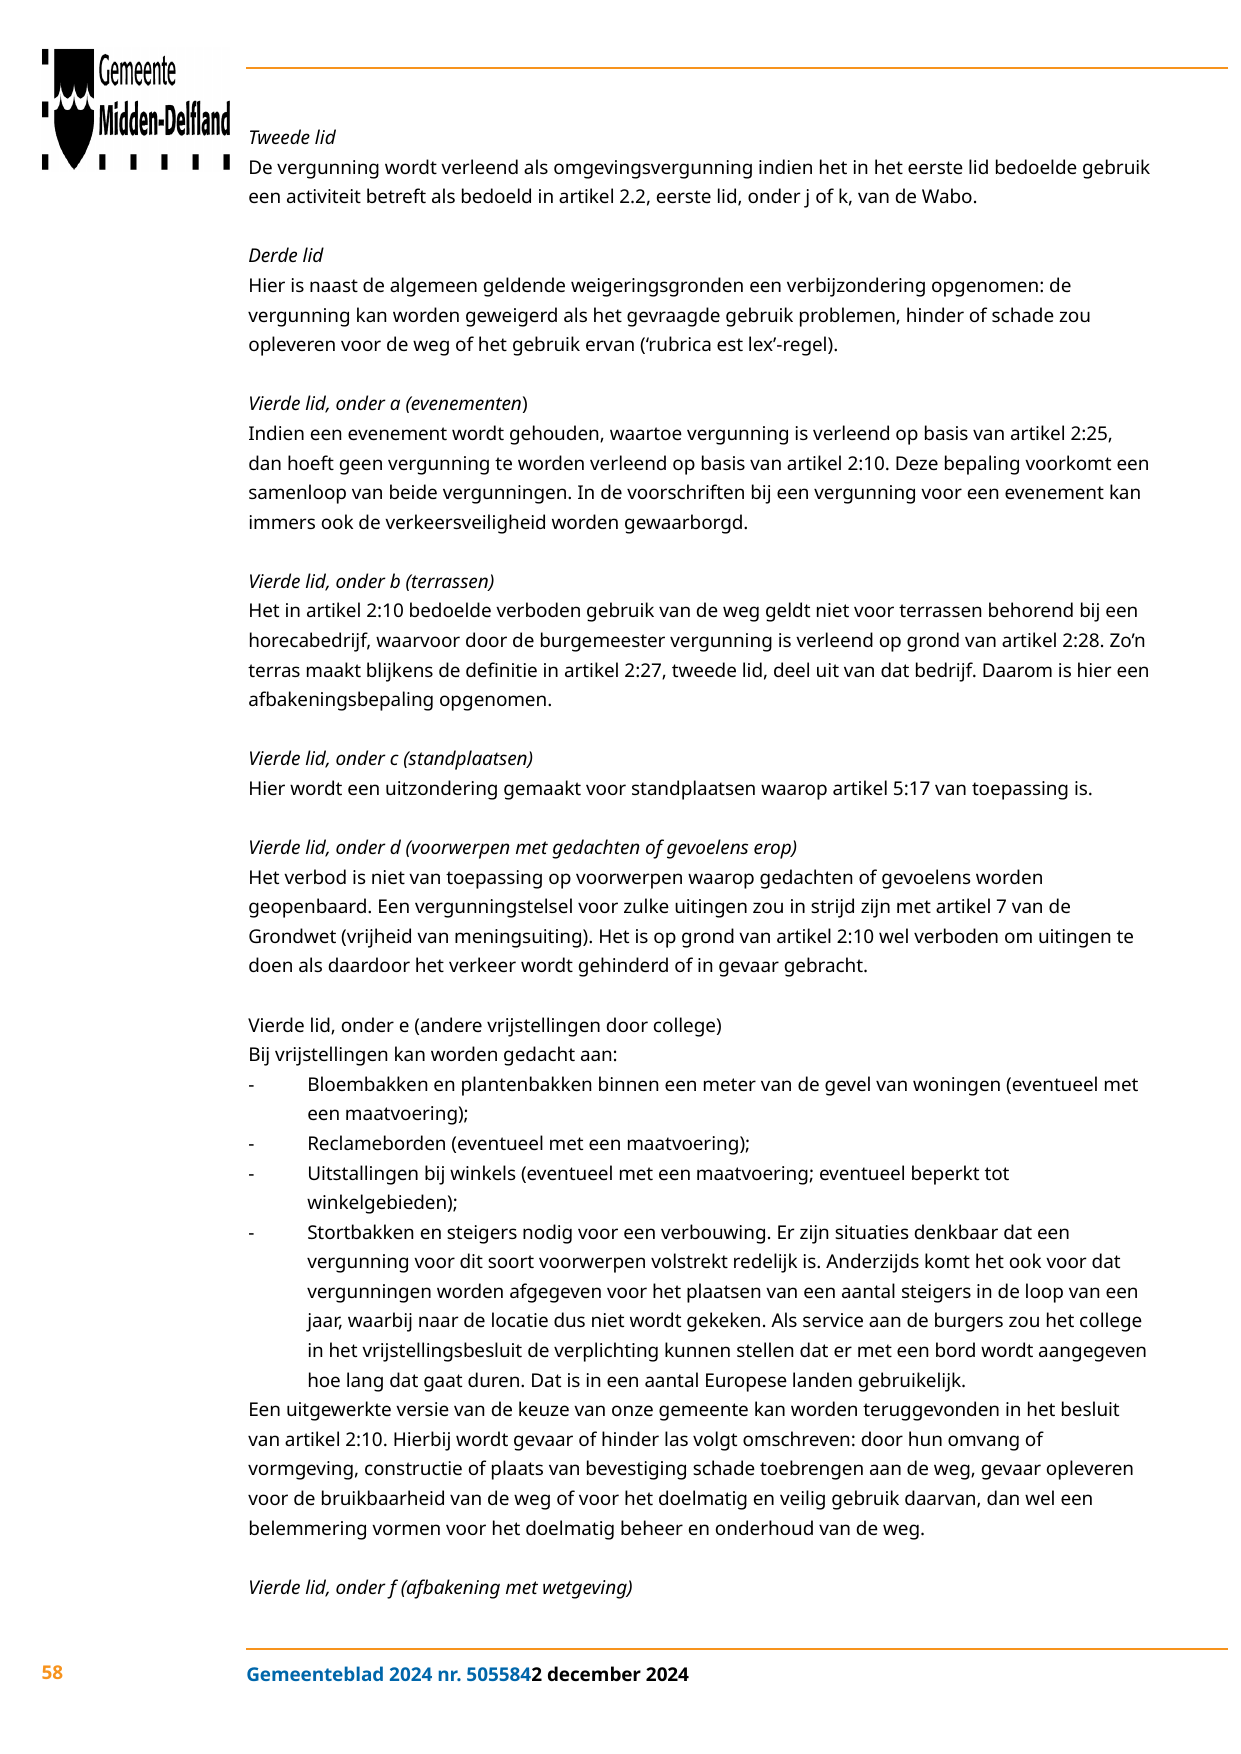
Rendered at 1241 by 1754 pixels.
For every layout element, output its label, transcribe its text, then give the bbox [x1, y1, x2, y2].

list Uitstallingen bij winkels (eventueel met een maatvoering; eventueel beperkt tot winkelgebieden); [248, 1160, 1152, 1215]
text Hier wordt een uitzondering gemaakt voor standplaatsen waarop artikel 5:17 van toepassing is. [248, 775, 1152, 801]
picture [41, 47, 231, 172]
list Reclameborden (eventueel met een maatvoering); [248, 1130, 1152, 1156]
text Vierde lid, onder f (afbakening met wetgeving) [248, 1574, 1152, 1600]
text Een uitgewerkte versie van de keuze van onze gemeente kan worden teruggevonden in het besluit van artikel 2:10. Hierbij wordt gevaar of hinder las volgt omschreven: door hun omvang of vormgeving, constructie of plaats van bevestiging schade toebrengen aan de weg, gevaar opleveren voor de bruikbaarheid van de weg of voor het doelmatig en veilig gebruik daarvan, dan wel een belemmering vormen voor het doelmatig beheer en onderhoud van de weg. [248, 1396, 1152, 1541]
text Hier is naast de algemeen geldende weigeringsgronden een verbijzondering opgenomen: de vergunning kan worden geweigerd als het gevraagde gebruik problemen, hinder of schade zou opleveren voor de weg of het gebruik ervan (‘rubrica est lex’-regel). [248, 272, 1152, 357]
text Vierde lid, onder c (standplaatsen) [248, 746, 1152, 771]
text Vierde lid, onder d (voorwerpen met gedachten of gevoelens erop) [248, 834, 1152, 860]
text Vierde lid, onder e (andere vrijstellingen door college) [248, 1012, 1152, 1038]
list Bloembakken en plantenbakken binnen een meter van de gevel van woningen (eventueel met een maatvoering); [248, 1071, 1152, 1126]
text Bij vrijstellingen kan worden gedacht aan: [248, 1041, 1152, 1067]
text Derde lid [248, 243, 1152, 268]
text Vierde lid, onder a (evenementen) [248, 391, 1152, 416]
text Vierde lid, onder b (terrassen) [248, 568, 1152, 594]
text De vergunning wordt verleend als omgevingsvergunning indien het in het eerste lid bedoelde gebruik een activiteit betreft als bedoeld in artikel 2.2, eerste lid, onder j of k, van de Wabo. [248, 154, 1152, 209]
text Het verbod is niet van toepassing op voorwerpen waarop gedachten of gevoelens worden geopenbaard. Een vergunningstelsel voor zulke uitingen zou in strijd zijn met artikel 7 van de Grondwet (vrijheid van meningsuiting). Het is op grond van artikel 2:10 wel verboden om uitingen te doen als daardoor het verkeer wordt gehinderd of in gevaar gebracht. [248, 864, 1152, 978]
text Tweede lid [248, 124, 1152, 150]
text Het in artikel 2:10 bedoelde verboden gebruik van de weg geldt niet voor terrassen behorend bij een horecabedrijf, waarvoor door de burgemeester vergunning is verleend op grond van artikel 2:28. Zo’n terras maakt blijkens de definitie in artikel 2:27, tweede lid, deel uit van dat bedrijf. Daarom is hier een afbakeningsbepaling opgenomen. [248, 598, 1152, 712]
list Stortbakken en steigers nodig voor een verbouwing. Er zijn situaties denkbaar dat een vergunning voor dit soort voorwerpen volstrekt redelijk is. Anderzijds komt het ook voor dat vergunningen worden afgegeven voor het plaatsen van een aantal steigers in de loop van een jaar, waarbij naar de locatie dus niet wordt gekeken. Als service aan de burgers zou het college in het vrijstellingsbesluit de verplichting kunnen stellen dat er met een bord wordt aangegeven hoe lang dat gaat duren. Dat is in een aantal Europese landen gebruikelijk. [248, 1219, 1152, 1393]
text Indien een evenement wordt gehouden, waartoe vergunning is verleend op basis van artikel 2:25, dan hoeft geen vergunning te worden verleend op basis van artikel 2:10. Deze bepaling voorkomt een samenloop van beide vergunningen. In de voorschriften bij een vergunning voor een evenement kan immers ook de verkeersveiligheid worden gewaarborgd. [248, 420, 1152, 535]
